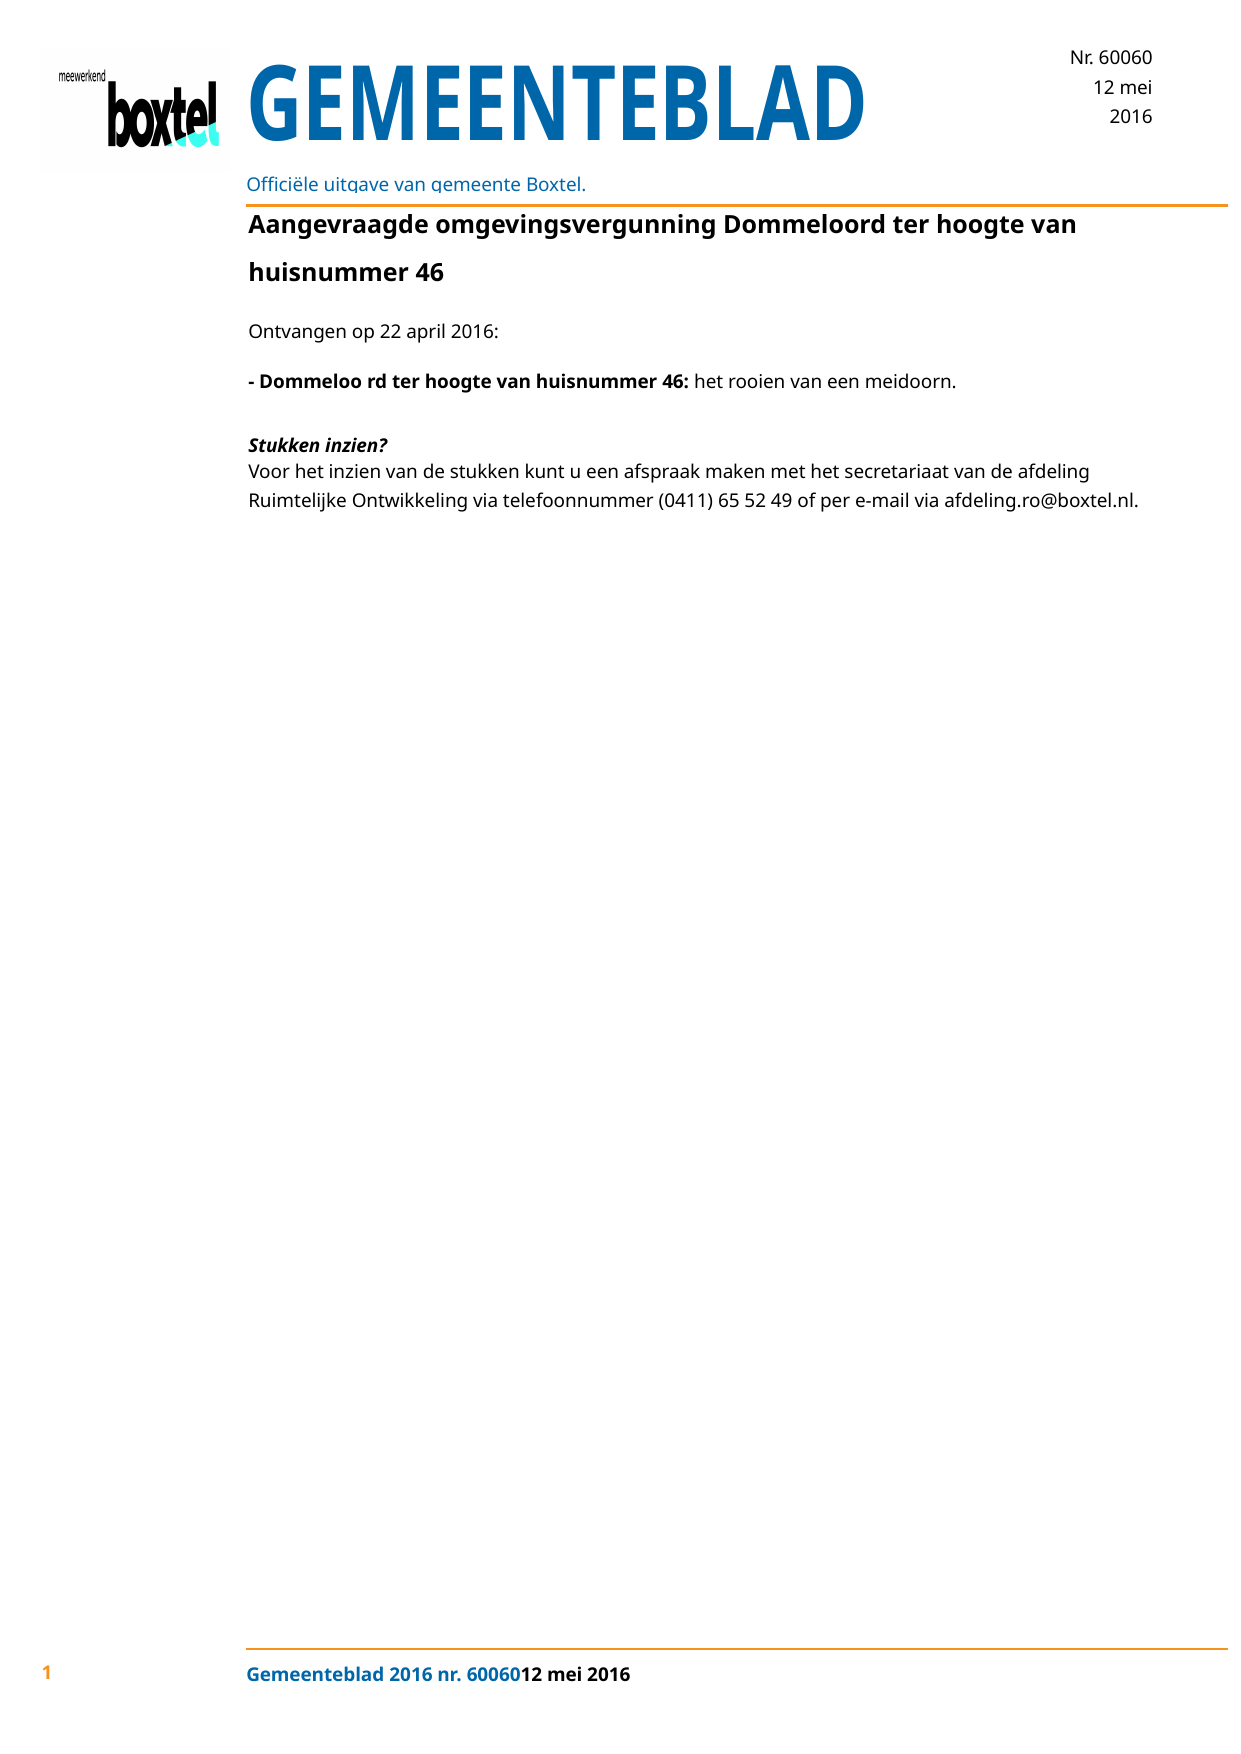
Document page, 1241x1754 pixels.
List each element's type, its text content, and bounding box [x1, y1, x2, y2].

picture [41, 47, 231, 172]
text Stukken inzien? [248, 432, 1152, 458]
text Ontvangen op 22 april 2016: [248, 318, 1152, 344]
text Aangevraagde omgevingsvergunning Dommeloord ter hoogte van huisnummer 46 [248, 207, 1152, 288]
text - Dommeloo rd ter hoogte van huisnummer 46: het rooien van een meidoorn. [248, 368, 1152, 394]
text Voor het inzien van de stukken kunt u een afspraak maken met het secretariaat van de afdeling Ruimtelijke Ontwikkeling via telefoonnummer (0411) 65 52 49 of per e-mail via afdeling.ro@boxtel.nl. [248, 458, 1152, 513]
